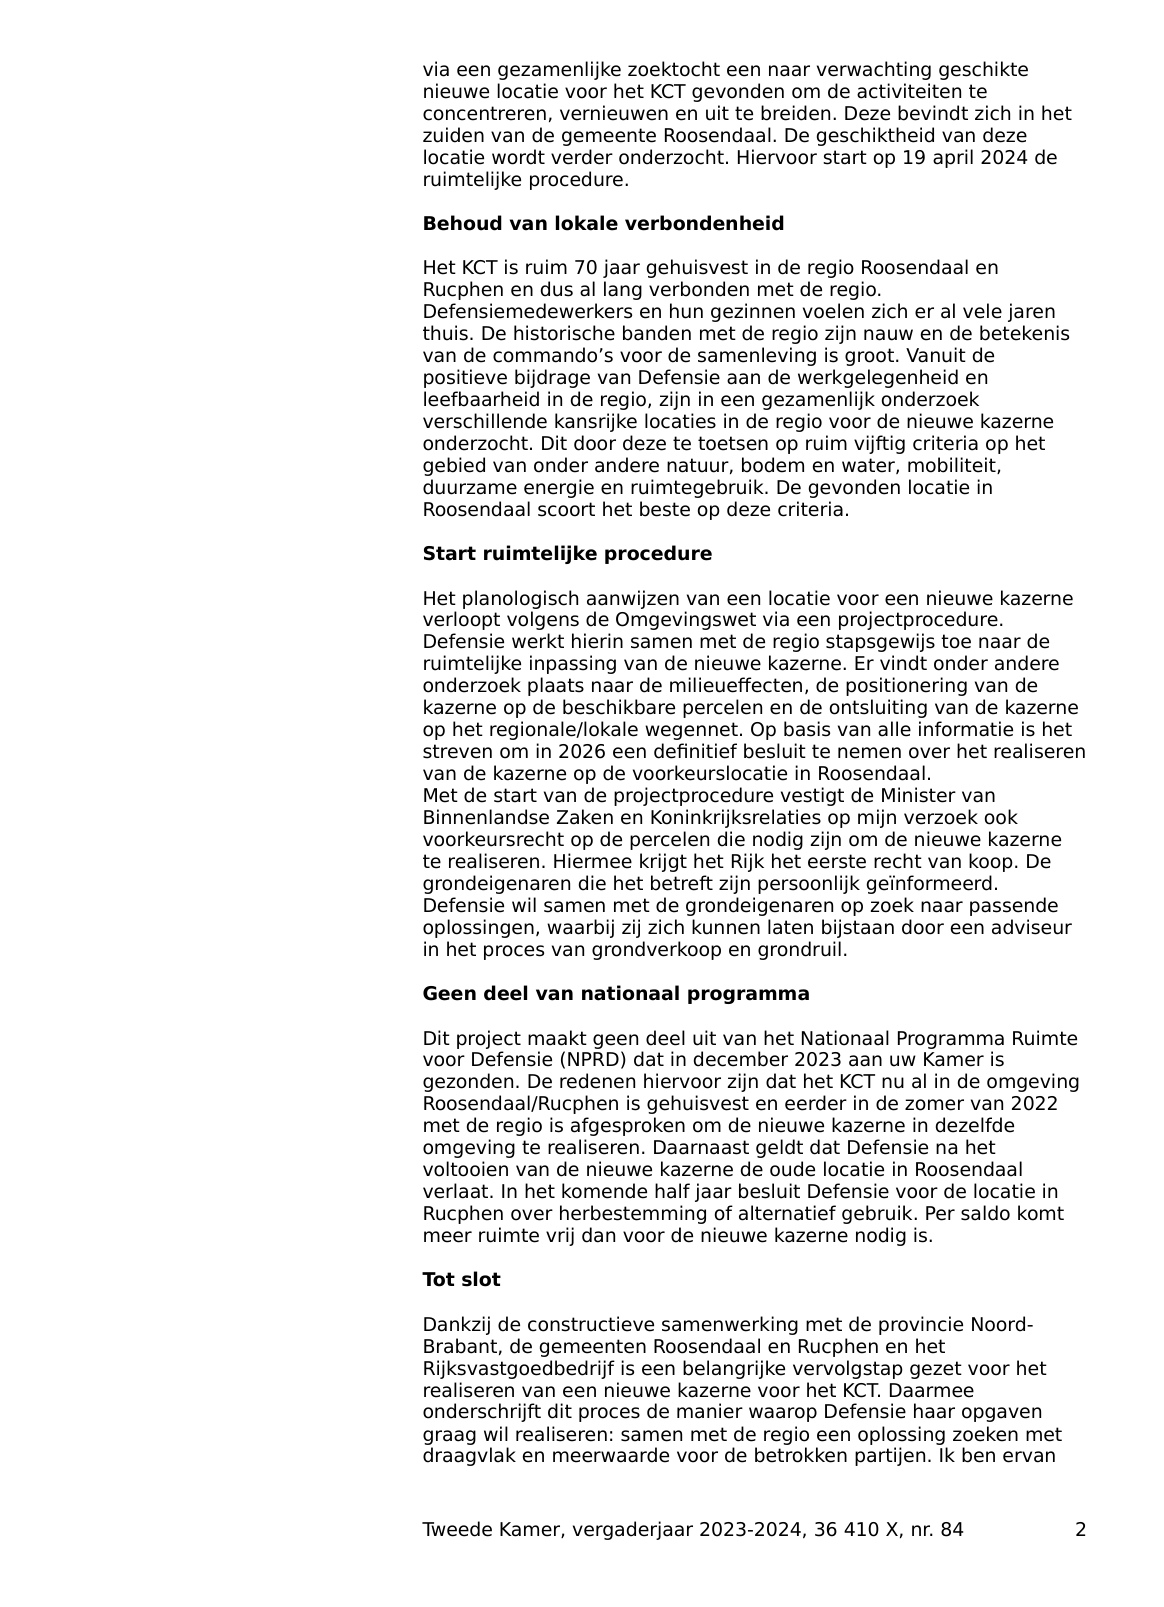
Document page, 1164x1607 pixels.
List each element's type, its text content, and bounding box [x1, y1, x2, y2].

text Dankzij de constructieve samenwerking met de provincie Noord-Brabant, de gemeenten Roosendaal en Rucphen en het Rijksvastgoedbedrijf is een belangrijke vervolgstap gezet voor het realiseren van een nieuwe kazerne voor het KCT. Daarmee onderschrijft dit proces de manier waarop Defensie haar opgaven graag wil realiseren: samen met de regio een oplossing zoeken met draagvlak en meerwaarde voor de betrokken partijen. Ik ben ervan [422, 1313, 1087, 1467]
text Dit project maakt geen deel uit van het Nationaal Programma Ruimte voor Defensie (NPRD) dat in december 2023 aan uw Kamer is gezonden. De redenen hiervoor zijn dat het KCT nu al in de omgeving Roosendaal/Rucphen is gehuisvest en eerder in de zomer van 2022 met de regio is afgesproken om de nieuwe kazerne in dezelfde omgeving te realiseren. Daarnaast geldt dat Defensie na het voltooien van de nieuwe kazerne de oude locatie in Roosendaal verlaat. In het komende half jaar besluit Defensie voor de locatie in Rucphen over herbestemming of alternatief gebruik. Per saldo komt meer ruimte vrij dan voor de nieuwe kazerne nodig is. [422, 1027, 1087, 1247]
text Het planologisch aanwijzen van een locatie voor een nieuwe kazerne verloopt volgens de Omgevingswet via een projectprocedure. Defensie werkt hierin samen met de regio stapsgewijs toe naar de ruimtelijke inpassing van de nieuwe kazerne. Er vindt onder andere onderzoek plaats naar de milieueffecten, de positionering van de kazerne op de beschikbare percelen en de ontsluiting van de kazerne op het regionale/lokale wegennet. Op basis van alle informatie is het streven om in 2026 een definitief besluit te nemen over het realiseren van de kazerne op de voorkeurslocatie in Roosendaal. [422, 587, 1087, 785]
subtitle Geen deel van nationaal programma [422, 983, 1087, 1005]
subtitle Start ruimtelijke procedure [422, 543, 1087, 565]
text via een gezamenlijke zoektocht een naar verwachting geschikte nieuwe locatie voor het KCT gevonden om de activiteiten te concentreren, vernieuwen en uit te breiden. Deze bevindt zich in het zuiden van de gemeente Roosendaal. De geschiktheid van deze locatie wordt verder onderzocht. Hiervoor start op 19 april 2024 de ruimtelijke procedure. [422, 59, 1087, 191]
subtitle Tot slot [422, 1269, 1087, 1291]
subtitle Behoud van lokale verbondenheid [422, 213, 1087, 235]
text Het KCT is ruim 70 jaar gehuisvest in de regio Roosendaal en Rucphen en dus al lang verbonden met de regio. Defensiemedewerkers en hun gezinnen voelen zich er al vele jaren thuis. De historische banden met de regio zijn nauw en de betekenis van de commando’s voor de samenleving is groot. Vanuit de positieve bijdrage van Defensie aan de werkgelegenheid en leefbaarheid in de regio, zijn in een gezamenlijk onderzoek verschillende kansrijke locaties in de regio voor de nieuwe kazerne onderzocht. Dit door deze te toetsen op ruim vijftig criteria op het gebied van onder andere natuur, bodem en water, mobiliteit, duurzame energie en ruimtegebruik. De gevonden locatie in Roosendaal scoort het beste op deze criteria. [422, 257, 1087, 521]
text Met de start van de projectprocedure vestigt de Minister van Binnenlandse Zaken en Koninkrijksrelaties op mijn verzoek ook voorkeursrecht op de percelen die nodig zijn om de nieuwe kazerne te realiseren. Hiermee krijgt het Rijk het eerste recht van koop. De grondeigenaren die het betreft zijn persoonlijk geïnformeerd. Defensie wil samen met de grondeigenaren op zoek naar passende oplossingen, waarbij zij zich kunnen laten bijstaan door een adviseur in het proces van grondverkoop en grondruil. [422, 785, 1087, 961]
